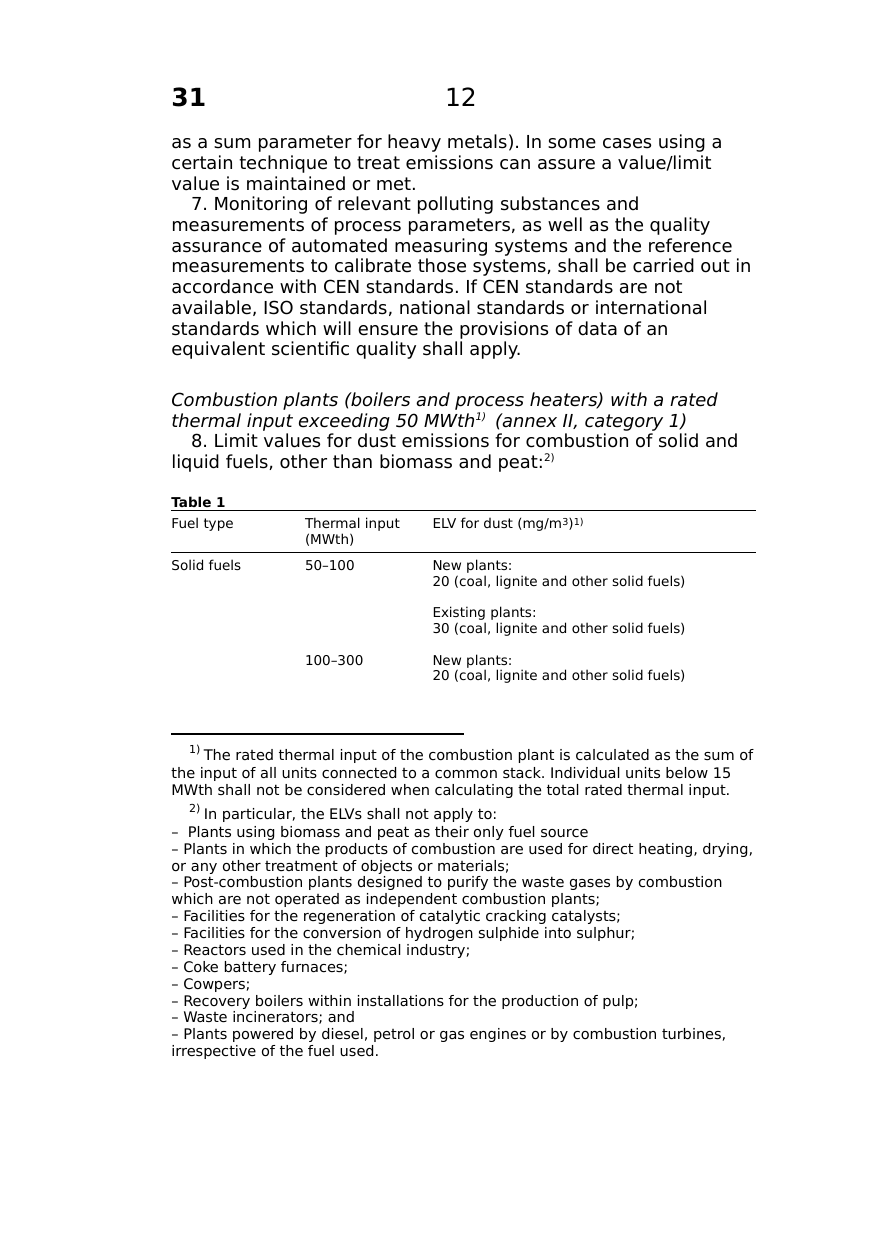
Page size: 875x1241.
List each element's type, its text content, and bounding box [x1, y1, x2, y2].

text – Recovery boilers within installations for the production of pulp; [171, 992, 756, 1009]
table_cell ELV for dust (mg/m3)1) [426, 511, 756, 552]
table_cell Thermal input (MWth) [299, 511, 426, 552]
text – Plants powered by diesel, petrol or gas engines or by combustion turbines, irrespective of the fuel used. [171, 1026, 756, 1060]
table_cell [299, 621, 426, 637]
text In particular, the ELVs shall not apply to: [171, 802, 756, 824]
table_header Table 1 [171, 495, 756, 510]
subtitle Combustion plants (boilers and process heaters) with a rated thermal input exceeding 50 MWth (annex II, category 1) [171, 390, 756, 431]
text 7. Monitoring of relevant polluting substances and measurements of process parameters, as well as the quality assurance of automated measuring systems and the reference measurements to calibrate those systems, shall be carried out in accordance with CEN standards. If CEN standards are not available, ISO standards, national standards or international standards which will ensure the provisions of data of an equivalent scientific quality shall apply. [171, 194, 756, 360]
table_cell [171, 574, 299, 589]
table_cell [171, 668, 299, 684]
table_cell 50–100 [299, 553, 426, 574]
text – Waste incinerators; and [171, 1009, 756, 1026]
text – Plants in which the products of combustion are used for direct heating, drying, or any other treatment of objects or materials; [171, 841, 756, 874]
table_cell [299, 684, 426, 699]
text – Plants using biomass and peat as their only fuel source [171, 824, 756, 841]
table_cell [426, 590, 756, 605]
table_cell [299, 637, 426, 652]
text – Reactors used in the chemical industry; [171, 942, 756, 959]
text – Facilities for the regeneration of catalytic cracking catalysts; [171, 908, 756, 925]
table_cell [171, 621, 299, 637]
table_cell 100–300 [299, 653, 426, 668]
table_cell [299, 574, 426, 589]
text – Cowpers; [171, 976, 756, 992]
table_cell [171, 590, 299, 605]
table_cell [426, 637, 756, 652]
text – Post-combustion plants designed to purify the waste gases by combustion which are not operated as independent combustion plants; [171, 874, 756, 908]
table_cell 30 (coal, lignite and other solid fuels) [426, 621, 756, 637]
table_cell 20 (coal, lignite and other solid fuels) [426, 668, 756, 684]
table_cell [171, 605, 299, 621]
table_cell 20 (coal, lignite and other solid fuels) [426, 574, 756, 589]
table_cell [299, 590, 426, 605]
table_cell [171, 684, 299, 699]
table_cell [171, 637, 299, 652]
table_cell New plants: [426, 653, 756, 668]
text – Facilities for the conversion of hydrogen sulphide into sulphur; [171, 925, 756, 942]
table_cell [426, 684, 756, 699]
text as a sum parameter for heavy metals). In some cases using a certain technique to treat emissions can assure a value/limit value is maintained or met. [171, 132, 756, 194]
table_cell [299, 668, 426, 684]
text – Coke battery furnaces; [171, 959, 756, 976]
text 8. Limit values for dust emissions for combustion of solid and liquid fuels, other than biomass and peat: [171, 431, 756, 473]
text The rated thermal input of the combustion plant is calculated as the sum of the input of all units connected to a common stack. Individual units below 15 MWth shall not be considered when calculating the total rated thermal input. [171, 743, 756, 799]
table_cell Fuel type [171, 511, 299, 552]
table_cell [299, 605, 426, 621]
table_cell New plants: [426, 553, 756, 574]
table_cell [171, 653, 299, 668]
table_cell Existing plants: [426, 605, 756, 621]
table_cell Solid fuels [171, 553, 299, 574]
